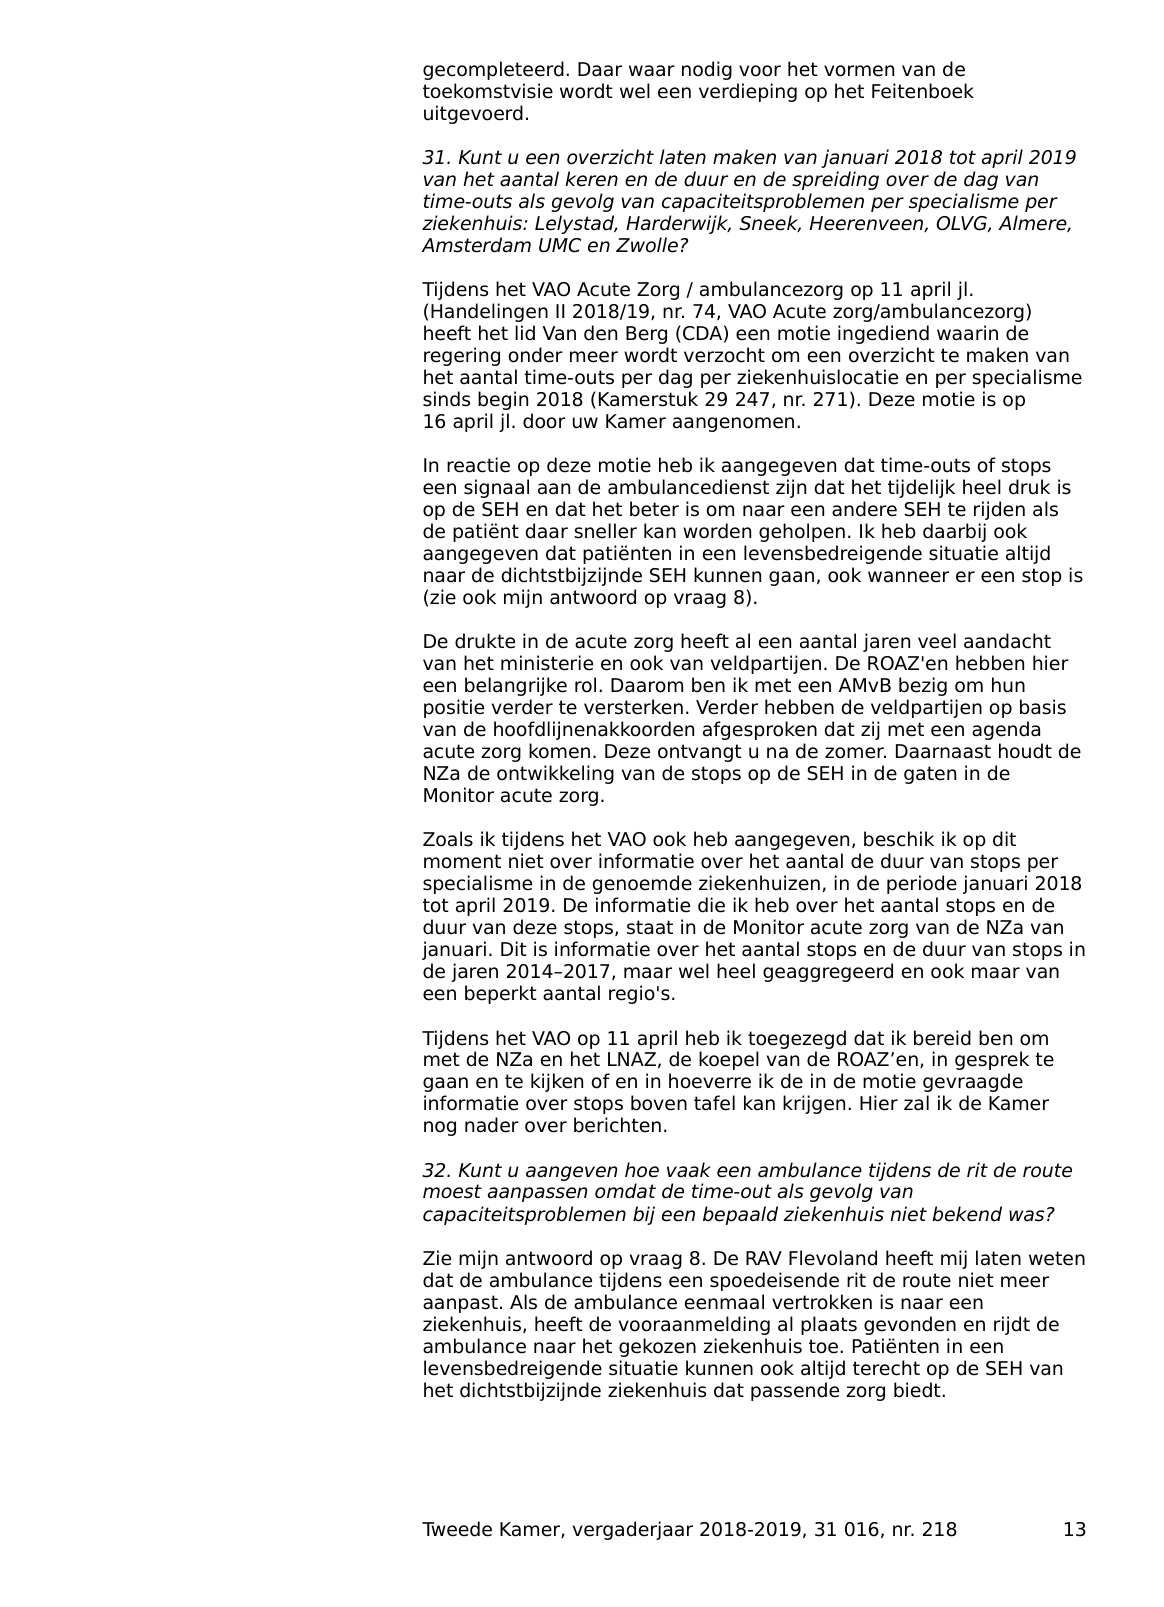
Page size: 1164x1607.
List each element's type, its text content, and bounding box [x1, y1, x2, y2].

text Tijdens het VAO Acute Zorg / ambulancezorg op 11 april jl. (Handelingen II 2018/19, nr. 74, VAO Acute zorg/ambulancezorg) heeft het lid Van den Berg (CDA) een motie ingediend waarin de regering onder meer wordt verzocht om een overzicht te maken van het aantal time-outs per dag per ziekenhuislocatie en per specialisme sinds begin 2018 (Kamerstuk 29 247, nr. 271). Deze motie is op 16 april jl. door uw Kamer aangenomen. [422, 279, 1087, 433]
text De drukte in de acute zorg heeft al een aantal jaren veel aandacht van het ministerie en ook van veldpartijen. De ROAZ'en hebben hier een belangrijke rol. Daarom ben ik met een AMvB bezig om hun positie verder te versterken. Verder hebben de veldpartijen op basis van de hoofdlijnenakkoorden afgesproken dat zij met een agenda acute zorg komen. Deze ontvangt u na de zomer. Daarnaast houdt de NZa de ontwikkeling van de stops op de SEH in de gaten in de Monitor acute zorg. [422, 631, 1087, 807]
text In reactie op deze motie heb ik aangegeven dat time-outs of stops een signaal aan de ambulancedienst zijn dat het tijdelijk heel druk is op de SEH en dat het beter is om naar een andere SEH te rijden als de patiënt daar sneller kan worden geholpen. Ik heb daarbij ook aangegeven dat patiënten in een levensbedreigende situatie altijd naar de dichtstbijzijnde SEH kunnen gaan, ook wanneer er een stop is (zie ook mijn antwoord op vraag 8). [422, 455, 1087, 609]
text Zoals ik tijdens het VAO ook heb aangegeven, beschik ik op dit moment niet over informatie over het aantal de duur van stops per specialisme in de genoemde ziekenhuizen, in de periode januari 2018 tot april 2019. De informatie die ik heb over het aantal stops en de duur van deze stops, staat in de Monitor acute zorg van de NZa van januari. Dit is informatie over het aantal stops en de duur van stops in de jaren 2014–2017, maar wel heel geaggregeerd en ook maar van een beperkt aantal regio's. [422, 829, 1087, 1005]
text 31. Kunt u een overzicht laten maken van januari 2018 tot april 2019 van het aantal keren en de duur en de spreiding over de dag van time-outs als gevolg van capaciteitsproblemen per specialisme per ziekenhuis: Lelystad, Harderwijk, Sneek, Heerenveen, OLVG, Almere, Amsterdam UMC en Zwolle? [422, 147, 1087, 257]
text Zie mijn antwoord op vraag 8. De RAV Flevoland heeft mij laten weten dat de ambulance tijdens een spoedeisende rit de route niet meer aanpast. Als de ambulance eenmaal vertrokken is naar een ziekenhuis, heeft de vooraanmelding al plaats gevonden en rijdt de ambulance naar het gekozen ziekenhuis toe. Patiënten in een levensbedreigende situatie kunnen ook altijd terecht op de SEH van het dichtstbijzijnde ziekenhuis dat passende zorg biedt. [422, 1248, 1087, 1401]
text Tijdens het VAO op 11 april heb ik toegezegd dat ik bereid ben om met de NZa en het LNAZ, de koepel van de ROAZ’en, in gesprek te gaan en te kijken of en in hoeverre ik de in de motie gevraagde informatie over stops boven tafel kan krijgen. Hier zal ik de Kamer nog nader over berichten. [422, 1027, 1087, 1137]
text gecompleteerd. Daar waar nodig voor het vormen van de toekomstvisie wordt wel een verdieping op het Feitenboek uitgevoerd. [422, 59, 1087, 125]
text 32. Kunt u aangeven hoe vaak een ambulance tijdens de rit de route moest aanpassen omdat de time-out als gevolg van capaciteitsproblemen bij een bepaald ziekenhuis niet bekend was? [422, 1159, 1087, 1225]
